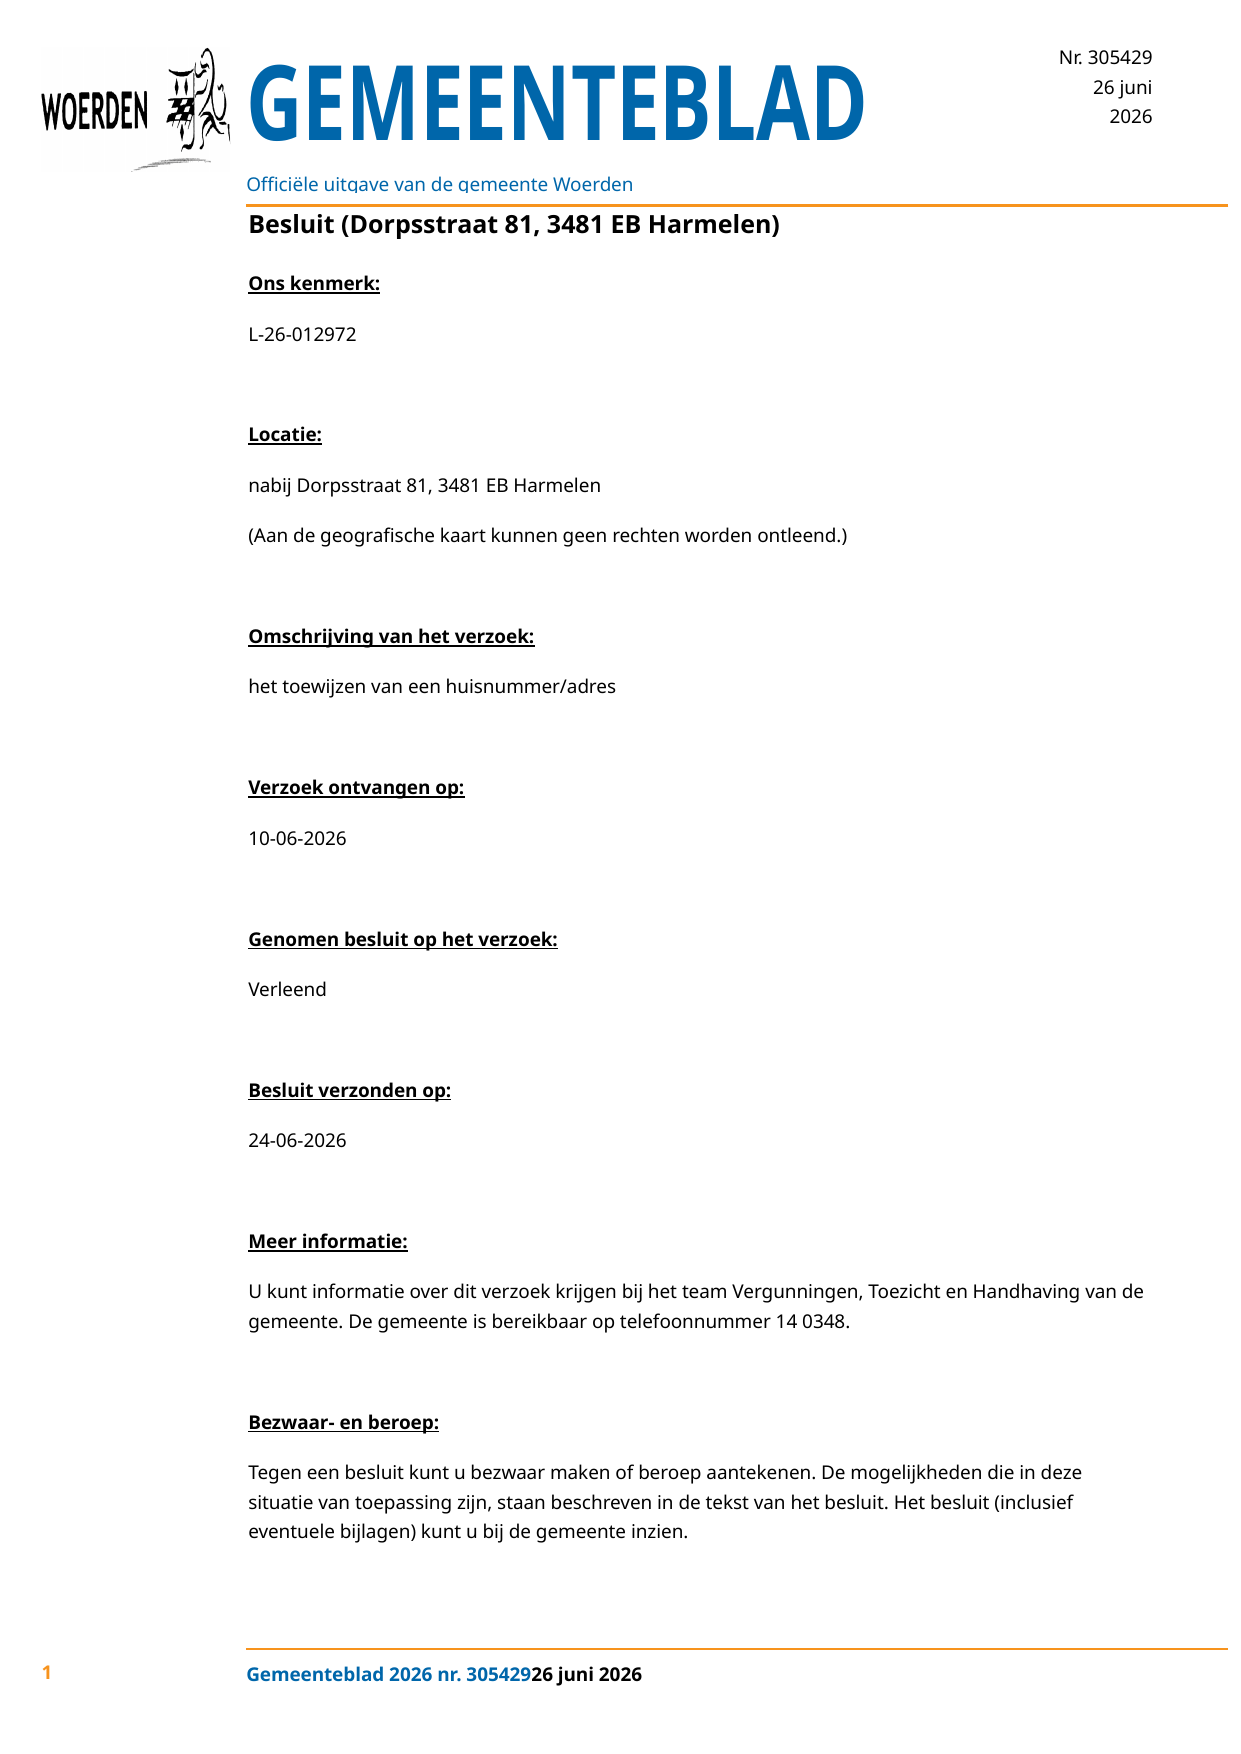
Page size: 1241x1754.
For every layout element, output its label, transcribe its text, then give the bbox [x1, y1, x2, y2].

text 10-06-2026 [248, 825, 1152, 851]
text Bezwaar- en beroep: [248, 1409, 1152, 1435]
text Locatie: [248, 422, 1152, 447]
text Besluit verzonden op: [248, 1077, 1152, 1103]
text L-26-012972 [248, 321, 1152, 346]
text Tegen een besluit kunt u bezwaar maken of beroep aantekenen. De mogelijkheden die in deze situatie van toepassing zijn, staan beschreven in de tekst van het besluit. Het besluit (inclusief eventuele bijlagen) kunt u bij de gemeente inzien. [248, 1459, 1152, 1544]
text Omschrijving van het verzoek: [248, 623, 1152, 649]
text Meer informatie: [248, 1228, 1152, 1254]
text U kunt informatie over dit verzoek krijgen bij het team Vergunningen, Toezicht en Handhaving van de gemeente. De gemeente is bereikbaar op telefoonnummer 14 0348. [248, 1279, 1152, 1334]
text Genomen besluit op het verzoek: [248, 926, 1152, 951]
text het toewijzen van een huisnummer/adres [248, 674, 1152, 699]
text nabij Dorpsstraat 81, 3481 EB Harmelen [248, 472, 1152, 498]
text 24-06-2026 [248, 1127, 1152, 1153]
picture [41, 47, 231, 172]
text Verleend [248, 976, 1152, 1002]
text Besluit (Dorpsstraat 81, 3481 EB Harmelen) [248, 207, 1152, 241]
text (Aan de geografische kaart kunnen geen rechten worden ontleend.) [248, 522, 1152, 548]
text Verzoek ontvangen op: [248, 774, 1152, 800]
text Ons kenmerk: [248, 270, 1152, 296]
